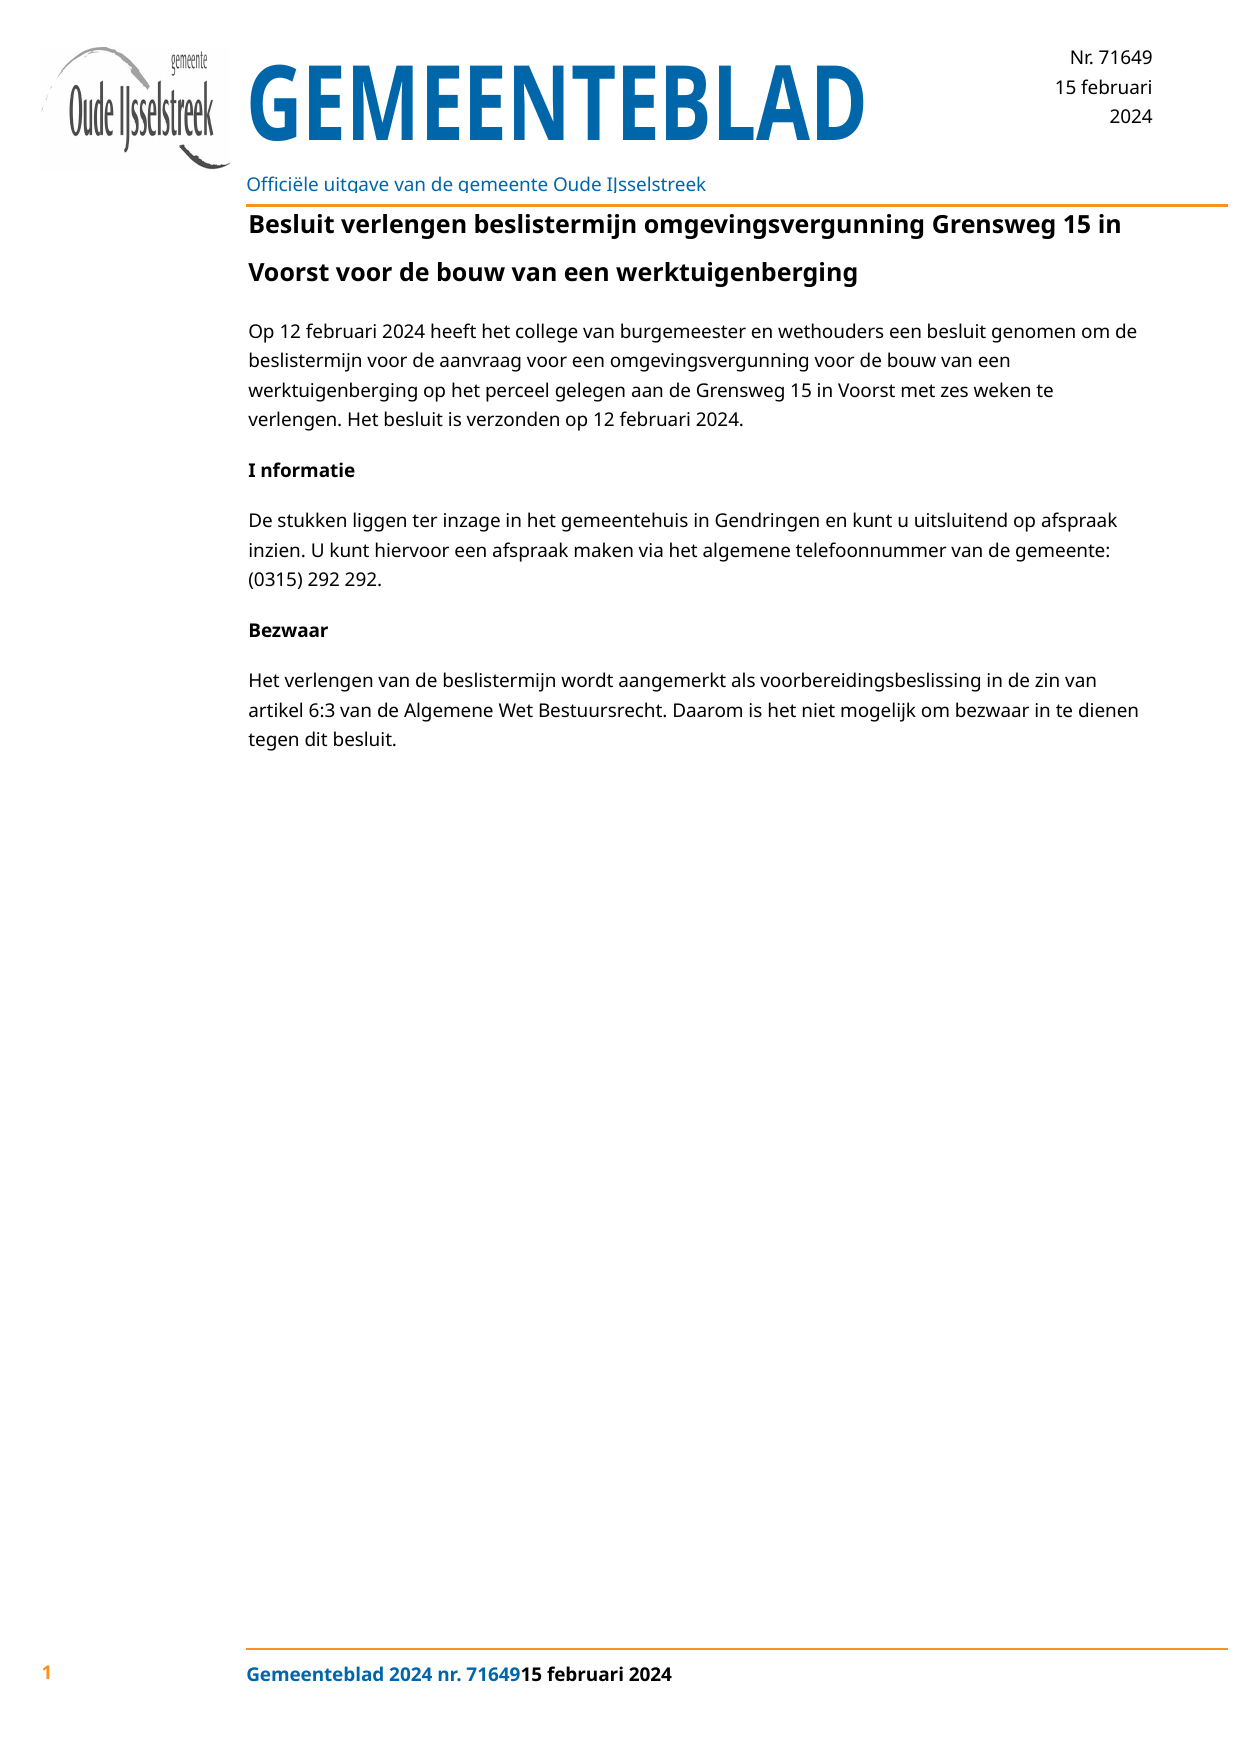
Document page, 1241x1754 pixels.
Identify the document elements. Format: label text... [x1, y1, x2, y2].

picture [41, 47, 231, 172]
text Bezwaar [248, 617, 1152, 643]
text De stukken liggen ter inzage in het gemeentehuis in Gendringen en kunt u uitsluitend op afspraak inzien. U kunt hiervoor een afspraak maken via het algemene telefoonnummer van de gemeente: (0315) 292 292. [248, 507, 1152, 592]
text Het verlengen van de beslistermijn wordt aangemerkt als voorbereidingsbeslissing in de zin van artikel 6:3 van de Algemene Wet Bestuursrecht. Daarom is het niet mogelijk om bezwaar in te dienen tegen dit besluit. [248, 667, 1152, 752]
text Besluit verlengen beslistermijn omgevingsvergunning Grensweg 15 in Voorst voor de bouw van een werktuigenberging [248, 207, 1152, 288]
text I nformatie [248, 457, 1152, 483]
text Op 12 februari 2024 heeft het college van burgemeester en wethouders een besluit genomen om de beslistermijn voor de aanvraag voor een omgevingsvergunning voor de bouw van een werktuigenberging op het perceel gelegen aan de Grensweg 15 in Voorst met zes weken te verlengen. Het besluit is verzonden op 12 februari 2024. [248, 318, 1152, 432]
